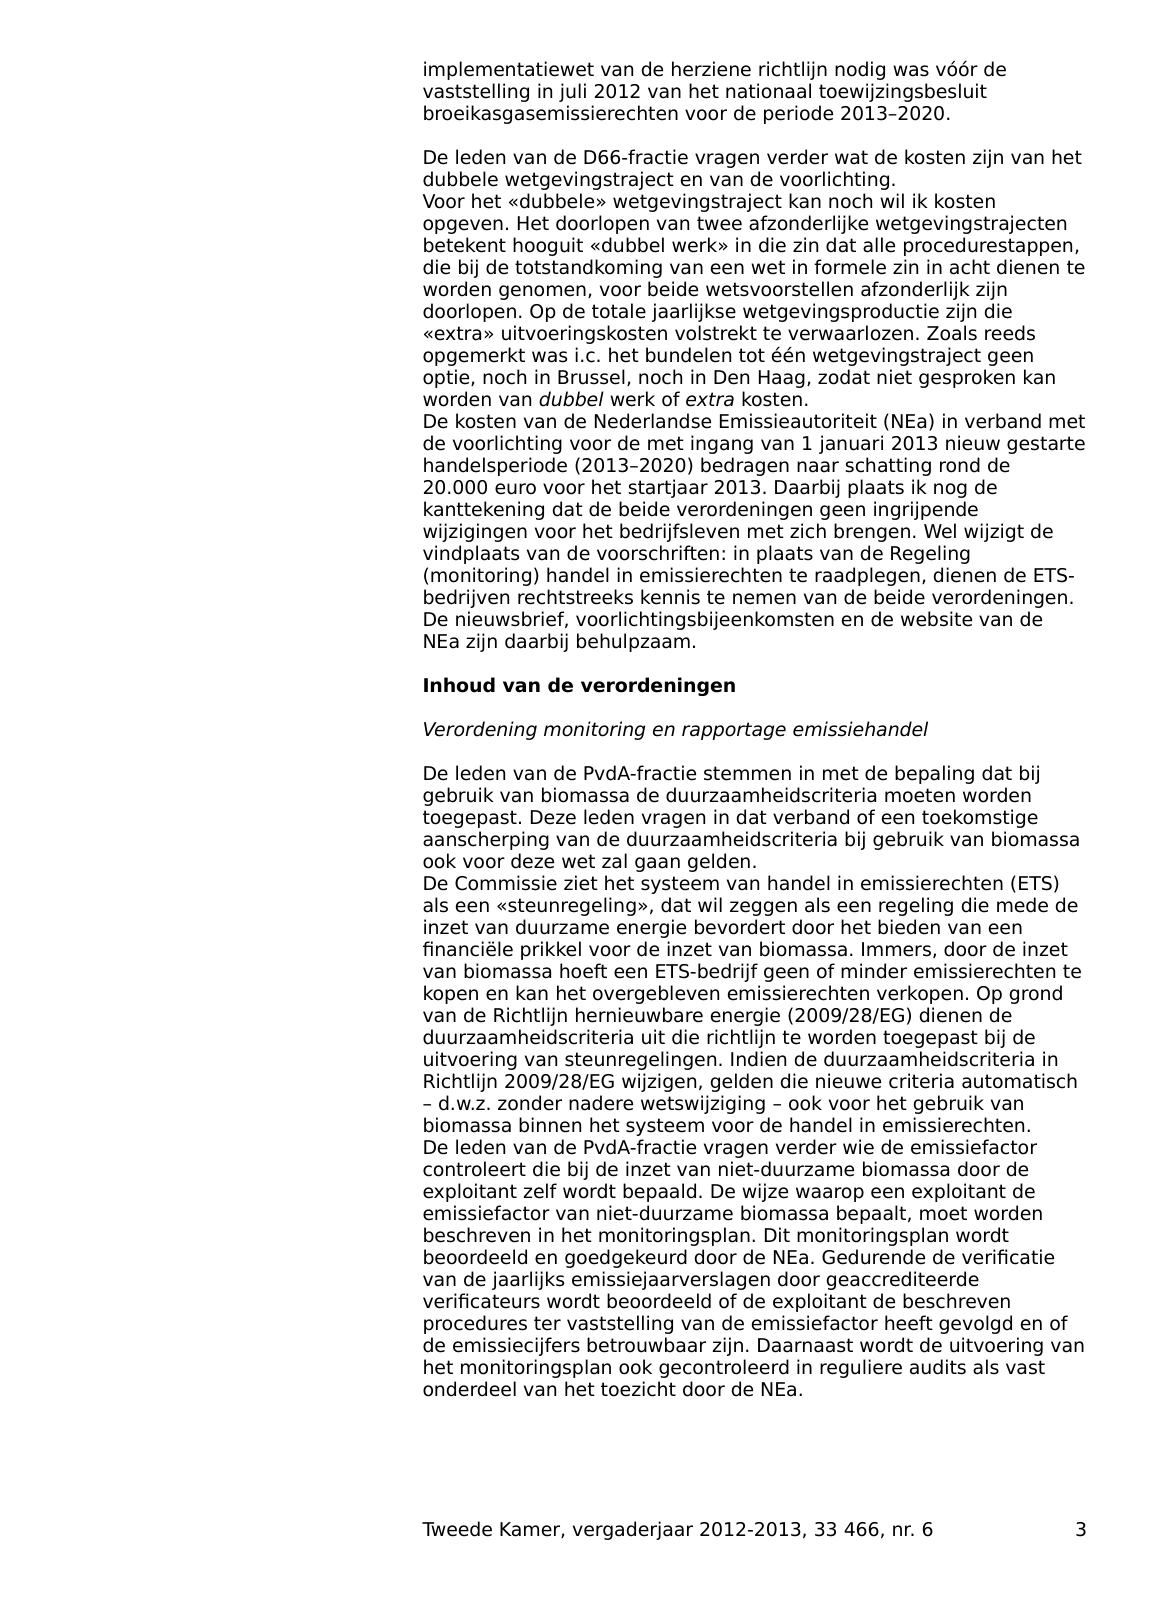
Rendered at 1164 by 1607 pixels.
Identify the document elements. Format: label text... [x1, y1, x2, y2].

text De leden van de PvdA-fractie stemmen in met de bepaling dat bij gebruik van biomassa de duurzaamheidscriteria moeten worden toegepast. Deze leden vragen in dat verband of een toekomstige aanscherping van de duurzaamheidscriteria bij gebruik van biomassa ook voor deze wet zal gaan gelden. [422, 763, 1087, 873]
text De Commissie ziet het systeem van handel in emissierechten (ETS) als een «steunregeling», dat wil zeggen als een regeling die mede de inzet van duurzame energie bevordert door het bieden van een financiële prikkel voor de inzet van biomassa. Immers, door de inzet van biomassa hoeft een ETS-bedrijf geen of minder emissierechten te kopen en kan het overgebleven emissierechten verkopen. Op grond van de Richtlijn hernieuwbare energie (2009/28/EG) dienen de duurzaamheidscriteria uit die richtlijn te worden toegepast bij de uitvoering van steunregelingen. Indien de duurzaamheidscriteria in Richtlijn 2009/28/EG wijzigen, gelden die nieuwe criteria automatisch – d.w.z. zonder nadere wetswijziging – ook voor het gebruik van biomassa binnen het systeem voor de handel in emissierechten. [422, 873, 1087, 1137]
subtitle Verordening monitoring en rapportage emissiehandel [422, 719, 1087, 741]
text implementatiewet van de herziene richtlijn nodig was vóór de vaststelling in juli 2012 van het nationaal toewijzingsbesluit broeikasgasemissierechten voor de periode 2013–2020. [422, 59, 1087, 125]
subtitle Inhoud van de verordeningen [422, 675, 1087, 697]
text De leden van de PvdA-fractie vragen verder wie de emissiefactor controleert die bij de inzet van niet-duurzame biomassa door de exploitant zelf wordt bepaald. De wijze waarop een exploitant de emissiefactor van niet-duurzame biomassa bepaalt, moet worden beschreven in het monitoringsplan. Dit monitoringsplan wordt beoordeeld en goedgekeurd door de NEa. Gedurende de verificatie van de jaarlijks emissiejaarverslagen door geaccrediteerde verificateurs wordt beoordeeld of de exploitant de beschreven procedures ter vaststelling van de emissiefactor heeft gevolgd en of de emissiecijfers betrouwbaar zijn. Daarnaast wordt de uitvoering van het monitoringsplan ook gecontroleerd in reguliere audits als vast onderdeel van het toezicht door de NEa. [422, 1137, 1087, 1401]
text De kosten van de Nederlandse Emissieautoriteit (NEa) in verband met de voorlichting voor de met ingang van 1 januari 2013 nieuw gestarte handelsperiode (2013–2020) bedragen naar schatting rond de 20.000 euro voor het startjaar 2013. Daarbij plaats ik nog de kanttekening dat de beide verordeningen geen ingrijpende wijzigingen voor het bedrijfsleven met zich brengen. Wel wijzigt de vindplaats van de voorschriften: in plaats van de Regeling (monitoring) handel in emissierechten te raadplegen, dienen de ETS-bedrijven rechtstreeks kennis te nemen van de beide verordeningen. De nieuwsbrief, voorlichtingsbijeenkomsten en de website van de NEa zijn daarbij behulpzaam. [422, 411, 1087, 653]
text De leden van de D66-fractie vragen verder wat de kosten zijn van het dubbele wetgevingstraject en van de voorlichting. [422, 147, 1087, 191]
text Voor het «dubbele» wetgevingstraject kan noch wil ik kosten opgeven. Het doorlopen van twee afzonderlijke wetgevingstrajecten betekent hooguit «dubbel werk» in die zin dat alle procedurestappen, die bij de totstandkoming van een wet in formele zin in acht dienen te worden genomen, voor beide wetsvoorstellen afzonderlijk zijn doorlopen. Op de totale jaarlijkse wetgevingsproductie zijn die «extra» uitvoeringskosten volstrekt te verwaarlozen. Zoals reeds opgemerkt was i.c. het bundelen tot één wetgevingstraject geen optie, noch in Brussel, noch in Den Haag, zodat niet gesproken kan worden van dubbel werk of extra kosten. [422, 191, 1087, 411]
